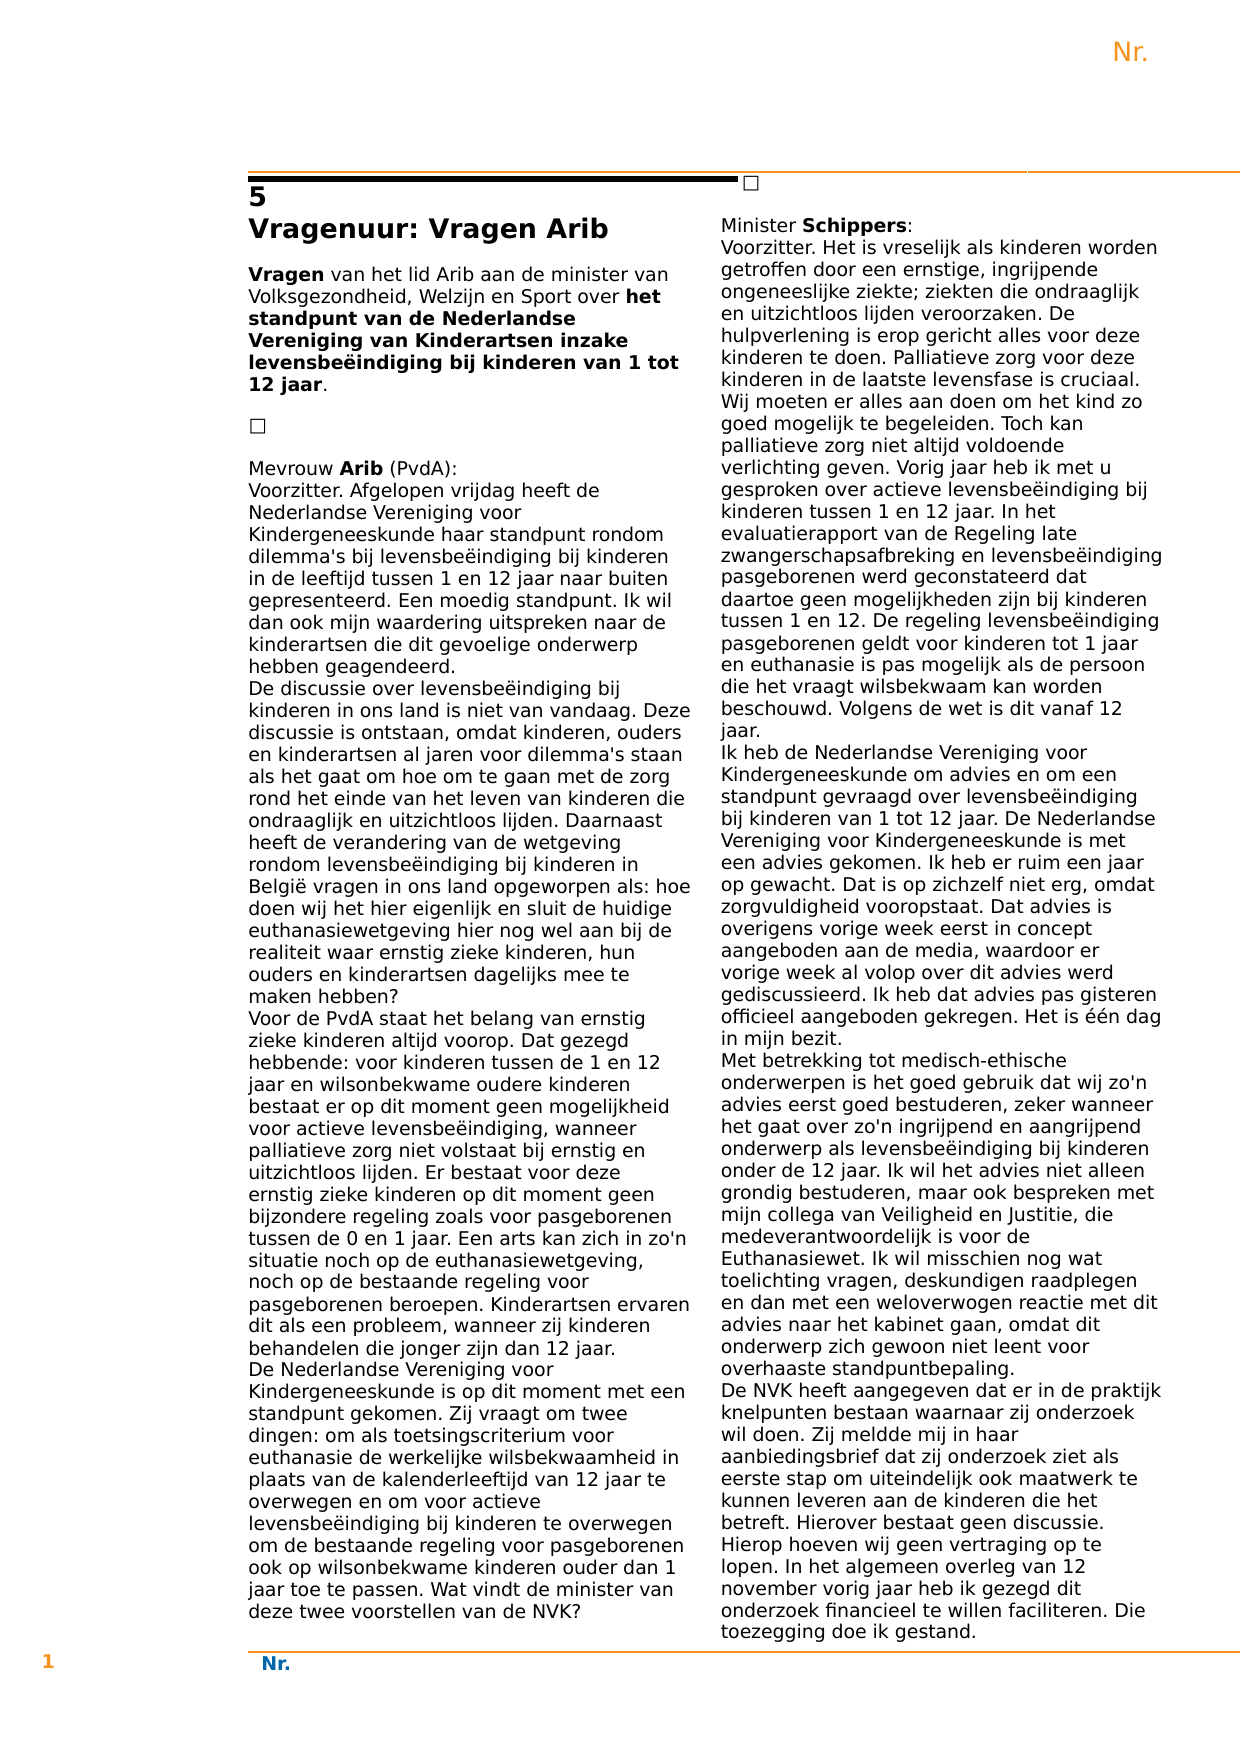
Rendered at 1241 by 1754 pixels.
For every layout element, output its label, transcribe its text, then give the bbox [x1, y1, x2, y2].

text Minister Schippers: [721, 215, 1163, 237]
text Voor de PvdA staat het belang van ernstig zieke kinderen altijd voorop. Dat gezegd hebbende: voor kinderen tussen de 1 en 12 jaar en wilsonbekwame oudere kinderen bestaat er op dit moment geen mogelijkheid voor actieve levensbeëindiging, wanneer palliatieve zorg niet volstaat bij ernstig en uitzichtloos lijden. Er bestaat voor deze ernstig zieke kinderen op dit moment geen bijzondere regeling zoals voor pasgeborenen tussen de 0 en 1 jaar. Een arts kan zich in zo'n situatie noch op de euthanasiewetgeving, noch op de bestaande regeling voor pasgeborenen beroepen. Kinderartsen ervaren dit als een probleem, wanneer zij kinderen behandelen die jonger zijn dan 12 jaar. [248, 1008, 691, 1359]
text Met betrekking tot medisch-ethische onderwerpen is het goed gebruik dat wij zo'n advies eerst goed bestuderen, zeker wanneer het gaat over zo'n ingrijpend en aangrijpend onderwerp als levensbeëindiging bij kinderen onder de 12 jaar. Ik wil het advies niet alleen grondig bestuderen, maar ook bespreken met mijn collega van Veiligheid en Justitie, die medeverantwoordelijk is voor de Euthanasiewet. Ik wil misschien nog wat toelichting vragen, deskundigen raadplegen en dan met een weloverwogen reactie met dit advies naar het kabinet gaan, omdat dit onderwerp zich gewoon niet leent voor overhaaste standpuntbepaling. [721, 1050, 1163, 1380]
text ⬜ [721, 173, 1163, 195]
title 5 Vragenuur: Vragen Arib [248, 182, 691, 244]
text De Nederlandse Vereniging voor Kindergeneeskunde is op dit moment met een standpunt gekomen. Zij vraagt om twee dingen: om als toetsingscriterium voor euthanasie de werkelijke wilsbekwaamheid in plaats van de kalenderleeftijd van 12 jaar te overwegen en om voor actieve levensbeëindiging bij kinderen te overwegen om de bestaande regeling voor pasgeborenen ook op wilsonbekwame kinderen ouder dan 1 jaar toe te passen. Wat vindt de minister van deze twee voorstellen van de NVK? [248, 1359, 691, 1623]
text Mevrouw Arib (PvdA): [248, 458, 691, 480]
text De discussie over levensbeëindiging bij kinderen in ons land is niet van vandaag. Deze discussie is ontstaan, omdat kinderen, ouders en kinderartsen al jaren voor dilemma's staan als het gaat om hoe om te gaan met de zorg rond het einde van het leven van kinderen die ondraaglijk en uitzichtloos lijden. Daarnaast heeft de verandering van de wetgeving rondom levensbeëindiging bij kinderen in België vragen in ons land opgeworpen als: hoe doen wij het hier eigenlijk en sluit de huidige euthanasiewetgeving hier nog wel aan bij de realiteit waar ernstig zieke kinderen, hun ouders en kinderartsen dagelijks mee te maken hebben? [248, 678, 691, 1008]
text Voorzitter. Afgelopen vrijdag heeft de Nederlandse Vereniging voor Kindergeneeskunde haar standpunt rondom dilemma's bij levensbeëindiging bij kinderen in de leeftijd tussen 1 en 12 jaar naar buiten gepresenteerd. Een moedig standpunt. Ik wil dan ook mijn waardering uitspreken naar de kinderartsen die dit gevoelige onderwerp hebben geagendeerd. [248, 480, 691, 678]
text ⬜ [248, 416, 691, 438]
text Vragen van het lid Arib aan de minister van Volksgezondheid, Welzijn en Sport over het standpunt van de Nederlandse Vereniging van Kinderartsen inzake levensbeëindiging bij kinderen van 1 tot 12 jaar. [248, 264, 691, 396]
text Ik heb de Nederlandse Vereniging voor Kindergeneeskunde om advies en om een standpunt gevraagd over levensbeëindiging bij kinderen van 1 tot 12 jaar. De Nederlandse Vereniging voor Kindergeneeskunde is met een advies gekomen. Ik heb er ruim een jaar op gewacht. Dat is op zichzelf niet erg, omdat zorgvuldigheid vooropstaat. Dat advies is overigens vorige week eerst in concept aangeboden aan de media, waardoor er vorige week al volop over dit advies werd gediscussieerd. Ik heb dat advies pas gisteren officieel aangeboden gekregen. Het is één dag in mijn bezit. [721, 742, 1163, 1050]
text Voorzitter. Het is vreselijk als kinderen worden getroffen door een ernstige, ingrijpende ongeneeslijke ziekte; ziekten die ondraaglijk en uitzichtloos lijden veroorzaken. De hulpverlening is erop gericht alles voor deze kinderen te doen. Palliatieve zorg voor deze kinderen in de laatste levensfase is cruciaal. Wij moeten er alles aan doen om het kind zo goed mogelijk te begeleiden. Toch kan palliatieve zorg niet altijd voldoende verlichting geven. Vorig jaar heb ik met u gesproken over actieve levensbeëindiging bij kinderen tussen 1 en 12 jaar. In het evaluatierapport van de Regeling late zwangerschapsafbreking en levensbeëindiging pasgeborenen werd geconstateerd dat daartoe geen mogelijkheden zijn bij kinderen tussen 1 en 12. De regeling levensbeëindiging pasgeborenen geldt voor kinderen tot 1 jaar en euthanasie is pas mogelijk als de persoon die het vraagt wilsbekwaam kan worden beschouwd. Volgens de wet is dit vanaf 12 jaar. [721, 237, 1163, 742]
text De NVK heeft aangegeven dat er in de praktijk knelpunten bestaan waarnaar zij onderzoek wil doen. Zij meldde mij in haar aanbiedingsbrief dat zij onderzoek ziet als eerste stap om uiteindelijk ook maatwerk te kunnen leveren aan de kinderen die het betreft. Hierover bestaat geen discussie. Hierop hoeven wij geen vertraging op te lopen. In het algemeen overleg van 12 november vorig jaar heb ik gezegd dit onderzoek financieel te willen faciliteren. Die toezegging doe ik gestand. [721, 1380, 1163, 1643]
